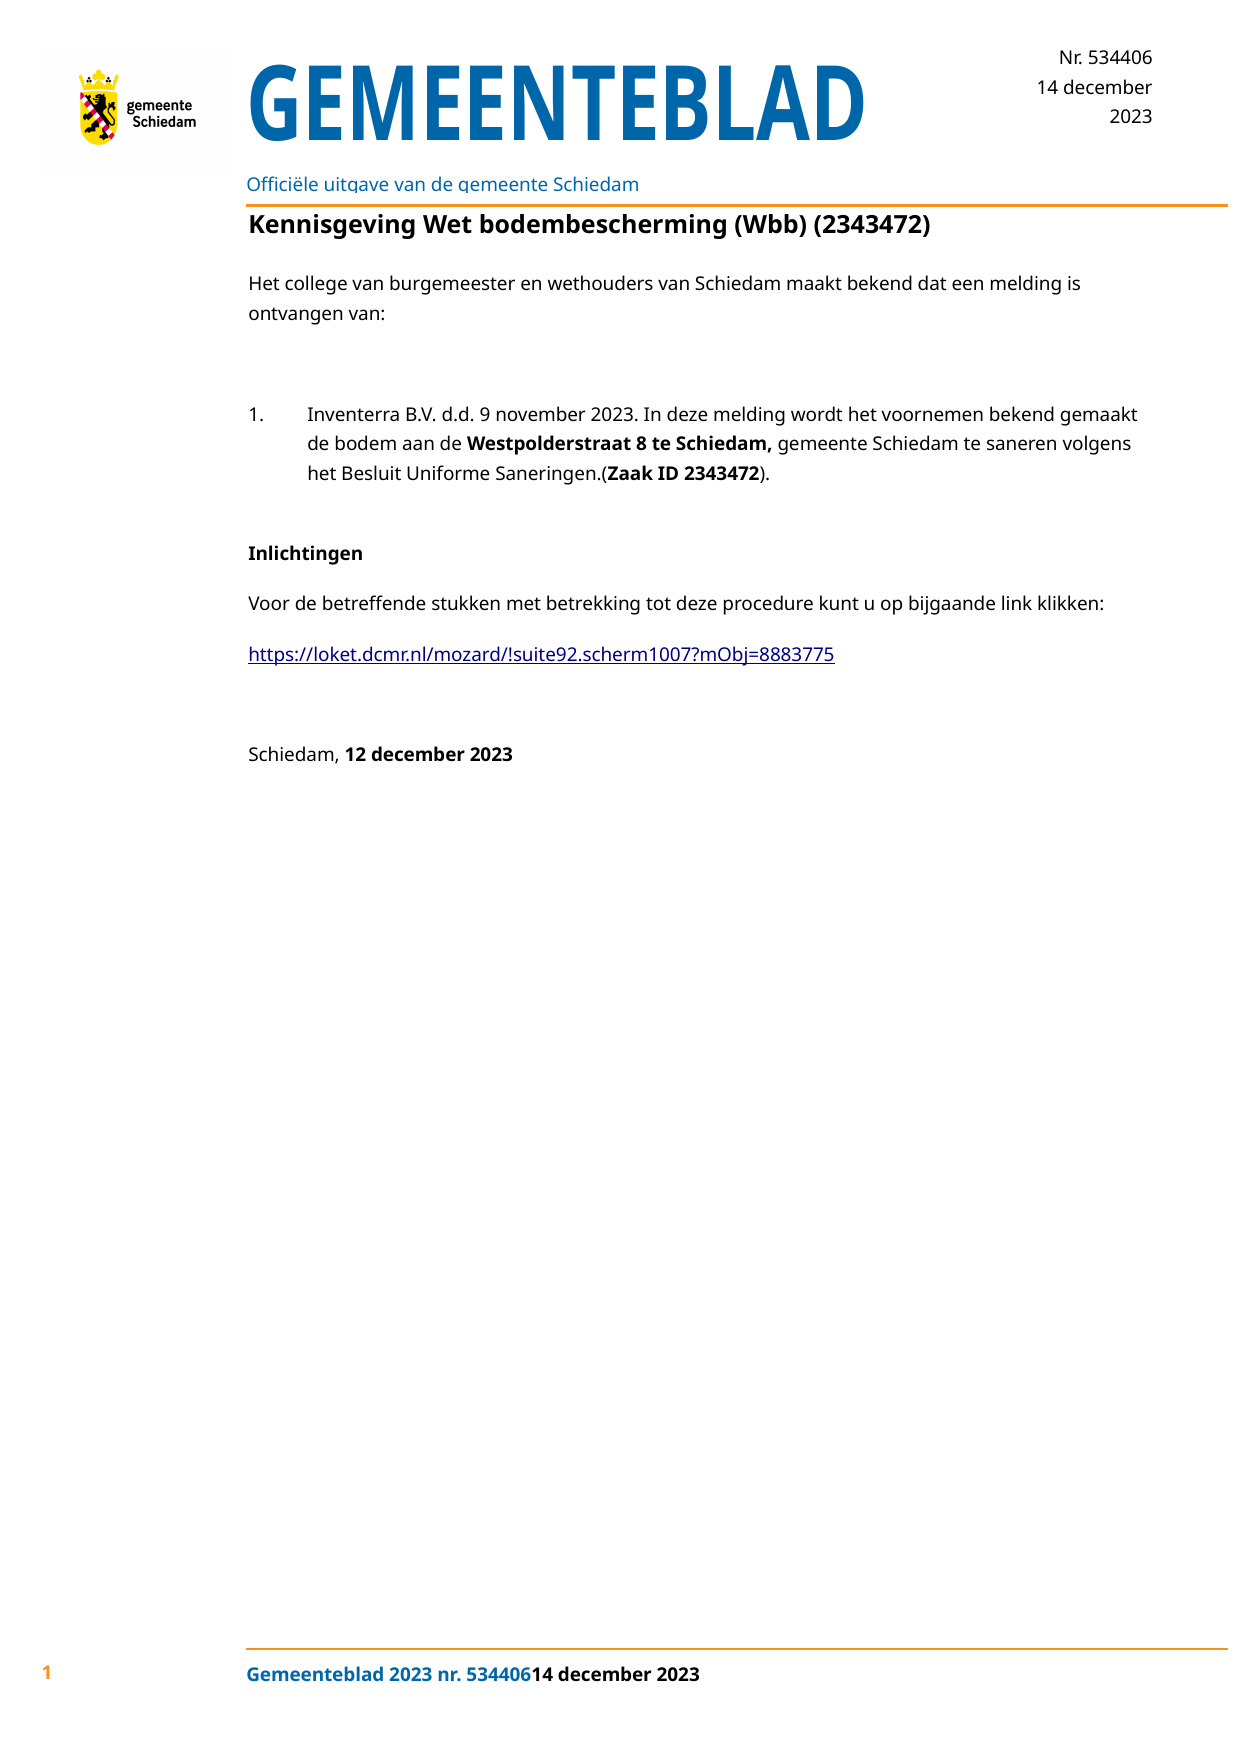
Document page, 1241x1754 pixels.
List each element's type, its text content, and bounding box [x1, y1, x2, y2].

text Voor de betreffende stukken met betrekking tot deze procedure kunt u op bijgaande link klikken: [248, 590, 1152, 616]
text Inlichtingen [248, 540, 1152, 566]
list Inventerra B.V. d.d. 9 november 2023. In deze melding wordt het voornemen bekend gemaakt de bodem aan de Westpolderstraat 8 te Schiedam, gemeente Schiedam te saneren volgens het Besluit Uniforme Saneringen.(Zaak ID 2343472). [248, 401, 1152, 486]
text Kennisgeving Wet bodembescherming (Wbb) (2343472) [248, 207, 1152, 241]
text Schiedam, 12 december 2023 [248, 742, 1152, 767]
text https://loket.dcmr.nl/mozard/!suite92.scherm1007?mObj=8883775 [248, 641, 1152, 666]
picture [41, 47, 231, 172]
text Het college van burgemeester en wethouders van Schiedam maakt bekend dat een melding is ontvangen van: [248, 270, 1152, 326]
